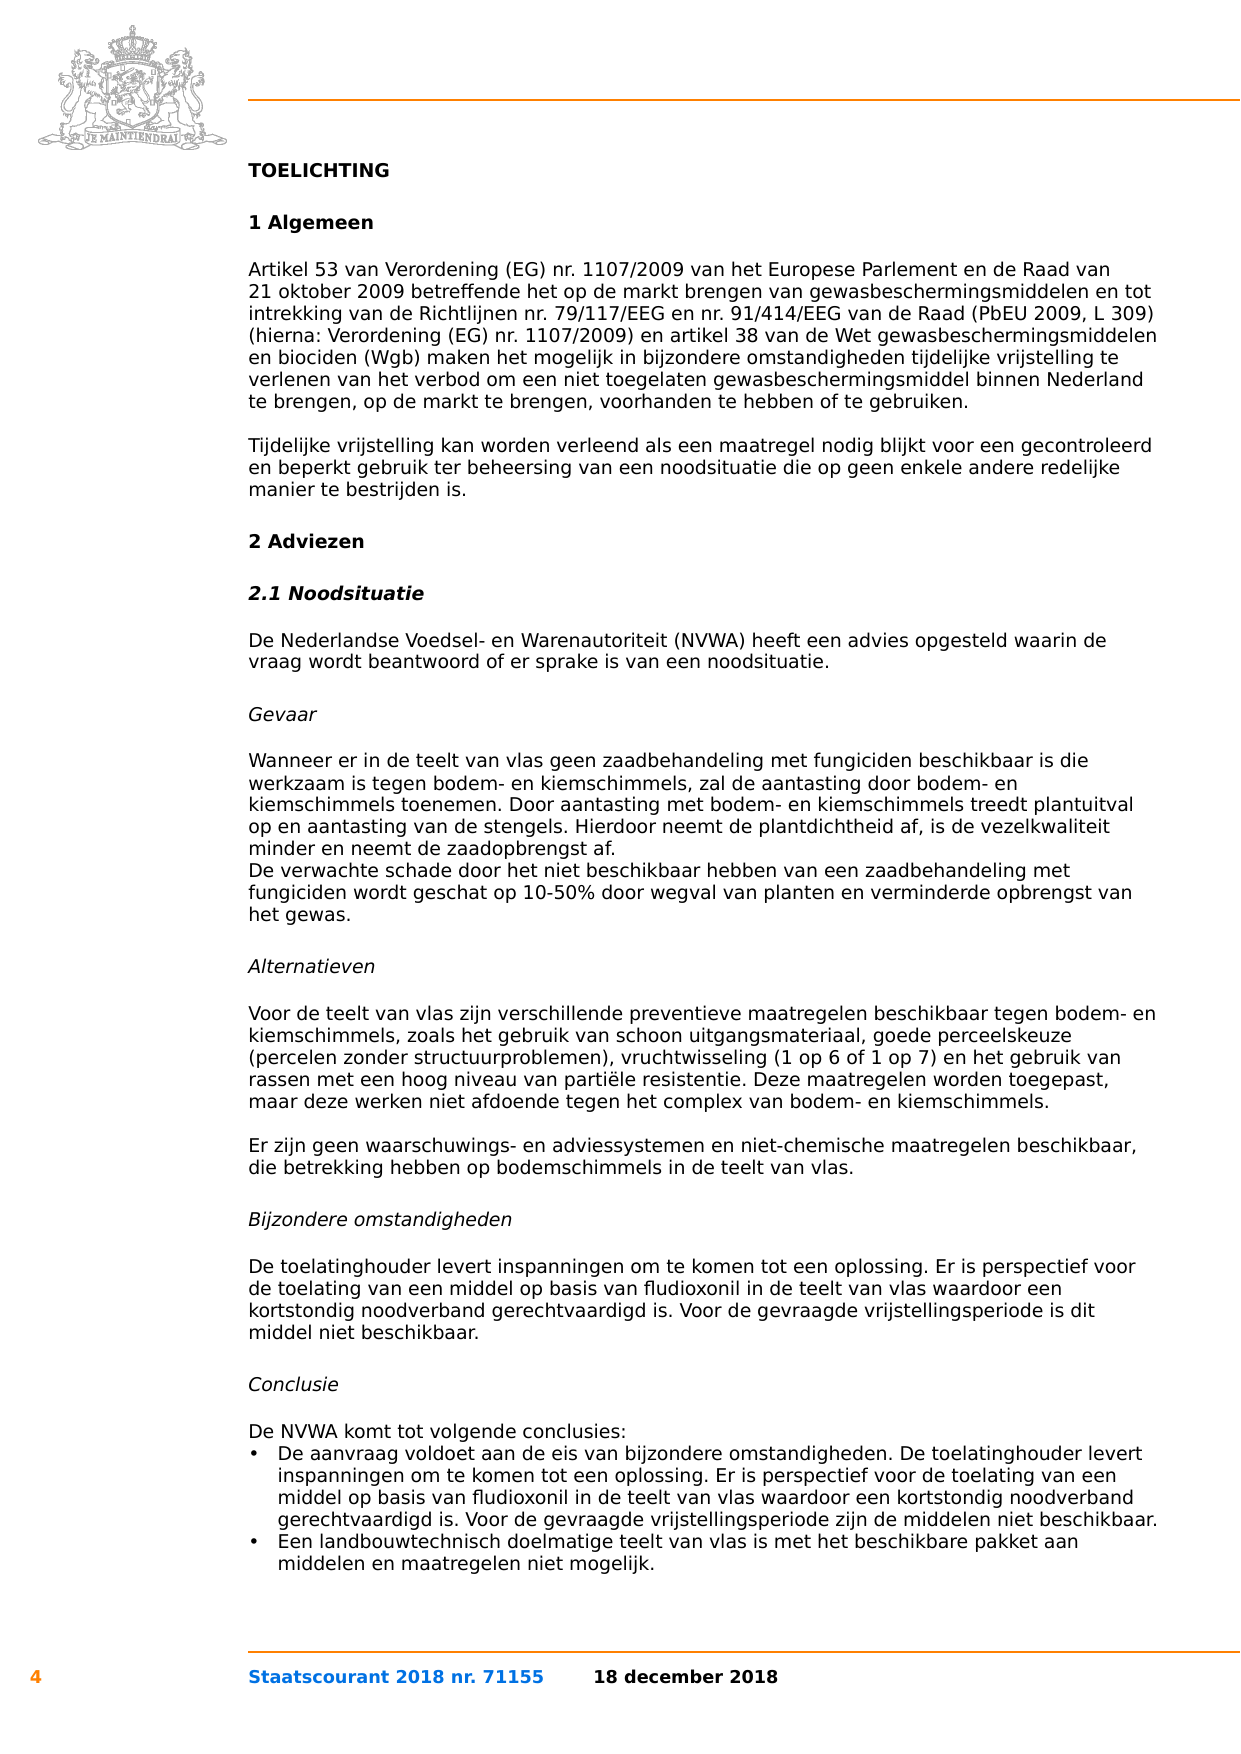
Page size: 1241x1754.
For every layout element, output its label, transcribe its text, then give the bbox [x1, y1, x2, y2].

subtitle Bijzondere omstandigheden [248, 1209, 1163, 1231]
text Artikel 53 van Verordening (EG) nr. 1107/2009 van het Europese Parlement en de Raad van 21 oktober 2009 betreffende het op de markt brengen van gewasbeschermingsmiddelen en tot intrekking van de Richtlijnen nr. 79/117/EEG en nr. 91/414/EEG van de Raad (PbEU 2009, L 309) (hierna: Verordening (EG) nr. 1107/2009) en artikel 38 van de Wet gewasbeschermingsmiddelen en biociden (Wgb) maken het mogelijk in bijzondere omstandigheden tijdelijke vrijstelling te verlenen van het verbod om een niet toegelaten gewasbeschermingsmiddel binnen Nederland te brengen, op de markt te brengen, voorhanden te hebben of te gebruiken. [248, 259, 1163, 413]
text De verwachte schade door het niet beschikbaar hebben van een zaadbehandeling met fungiciden wordt geschat op 10-50% door wegval van planten en verminderde opbrengst van het gewas. [248, 860, 1163, 926]
text De toelatinghouder levert inspanningen om te komen tot een oplossing. Er is perspectief voor de toelating van een middel op basis van fludioxonil in de teelt van vlas waardoor een kortstondig noodverband gerechtvaardigd is. Voor de gevraagde vrijstellingsperiode is dit middel niet beschikbaar. [248, 1256, 1163, 1344]
text Wanneer er in de teelt van vlas geen zaadbehandeling met fungiciden beschikbaar is die werkzaam is tegen bodem- en kiemschimmels, zal de aantasting door bodem- en kiemschimmels toenemen. Door aantasting met bodem- en kiemschimmels treedt plantuitval op en aantasting van de stengels. Hierdoor neemt de plantdichtheid af, is de vezelkwaliteit minder en neemt de zaadopbrengst af. [248, 750, 1163, 860]
text • Een landbouwtechnisch doelmatige teelt van vlas is met het beschikbare pakket aan middelen en maatregelen niet mogelijk. [248, 1531, 1163, 1575]
text De NVWA komt tot volgende conclusies: [248, 1421, 1163, 1443]
subtitle 1 Algemeen [248, 212, 1163, 234]
text • De aanvraag voldoet aan de eis van bijzondere omstandigheden. De toelatinghouder levert inspanningen om te komen tot een oplossing. Er is perspectief voor de toelating van een middel op basis van fludioxonil in de teelt van vlas waardoor een kortstondig noodverband gerechtvaardigd is. Voor de gevraagde vrijstellingsperiode zijn de middelen niet beschikbaar. [248, 1443, 1163, 1531]
subtitle Conclusie [248, 1374, 1163, 1396]
subtitle 2 Adviezen [248, 531, 1163, 552]
text Er zijn geen waarschuwings- en adviessystemen en niet-chemische maatregelen beschikbaar, die betrekking hebben op bodemschimmels in de teelt van vlas. [248, 1135, 1163, 1179]
subtitle TOELICHTING [248, 160, 1163, 182]
text Tijdelijke vrijstelling kan worden verleend als een maatregel nodig blijkt voor een gecontroleerd en beperkt gebruik ter beheersing van een noodsituatie die op geen enkele andere redelijke manier te bestrijden is. [248, 434, 1163, 501]
picture [38, 25, 227, 150]
subtitle 2.1 Noodsituatie [248, 582, 1163, 604]
subtitle Gevaar [248, 703, 1163, 725]
text De Nederlandse Voedsel- en Warenautoriteit (NVWA) heeft een advies opgesteld waarin de vraag wordt beantwoord of er sprake is van een noodsituatie. [248, 629, 1163, 673]
text Voor de teelt van vlas zijn verschillende preventieve maatregelen beschikbaar tegen bodem- en kiemschimmels, zoals het gebruik van schoon uitgangsmateriaal, goede perceelskeuze (percelen zonder structuurproblemen), vruchtwisseling (1 op 6 of 1 op 7) en het gebruik van rassen met een hoog niveau van partiële resistentie. Deze maatregelen worden toegepast, maar deze werken niet afdoende tegen het complex van bodem- en kiemschimmels. [248, 1003, 1163, 1113]
subtitle Alternatieven [248, 956, 1163, 978]
